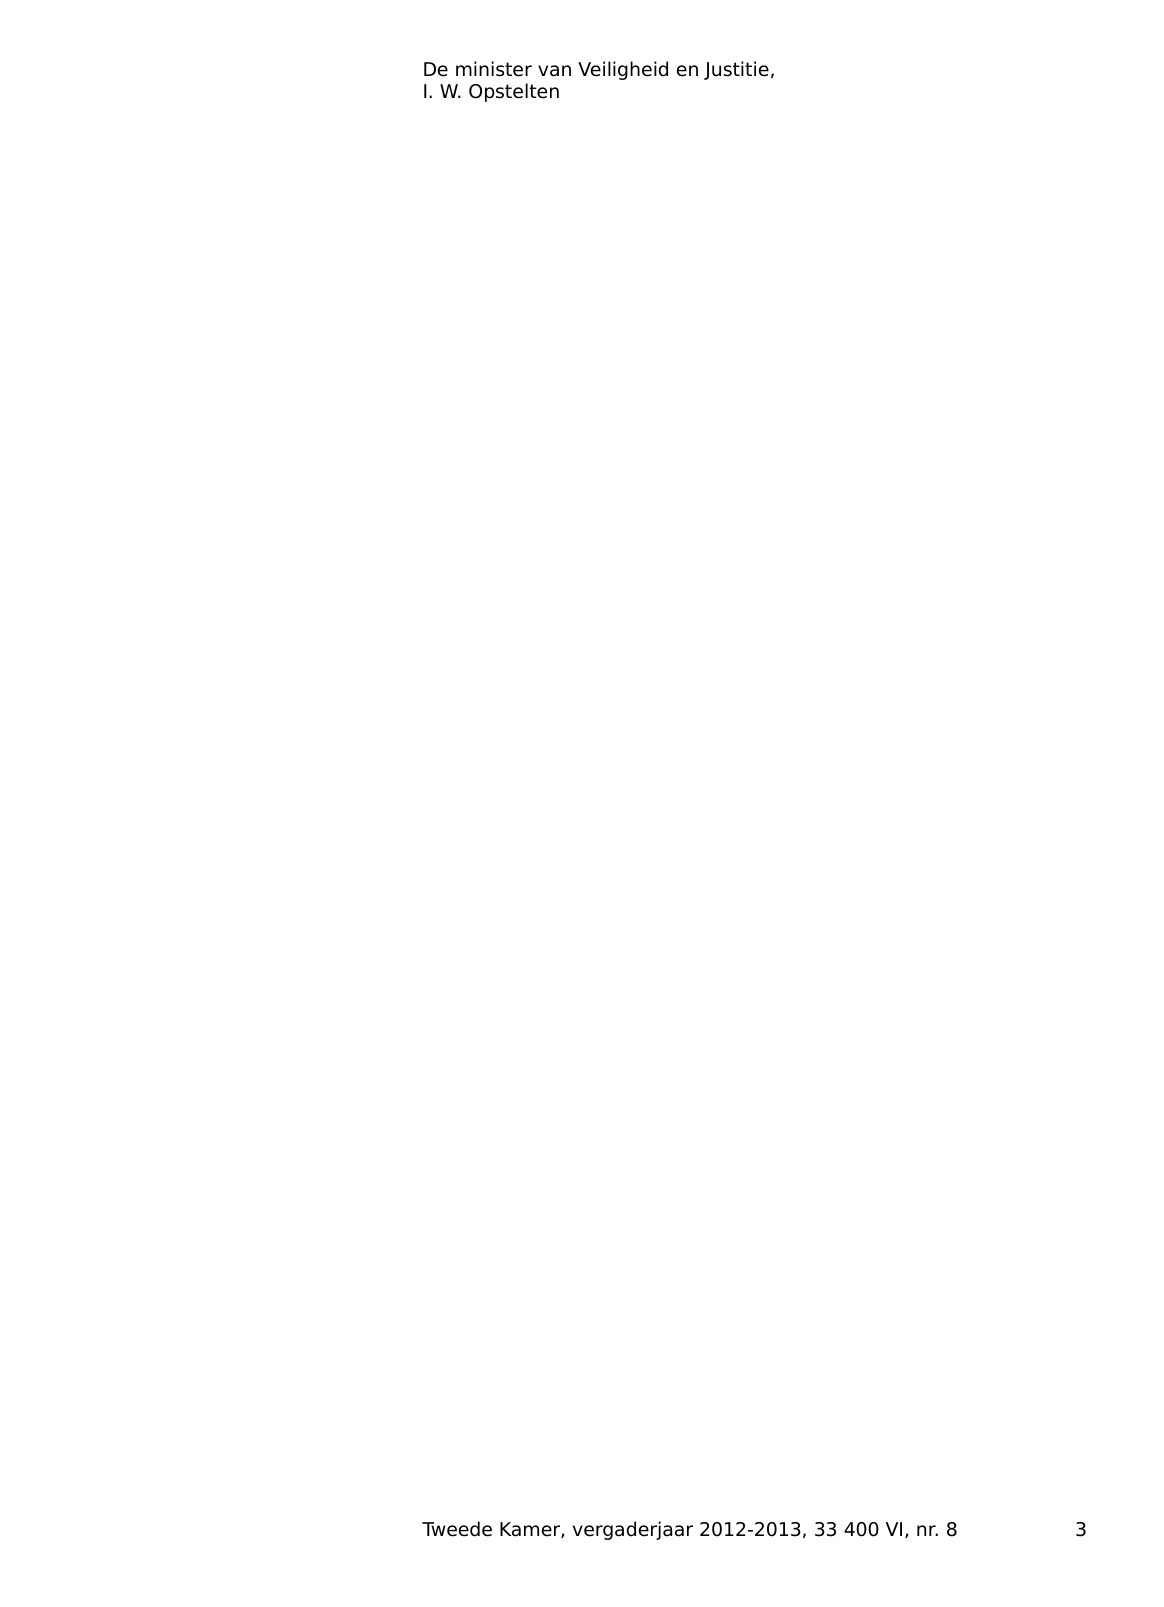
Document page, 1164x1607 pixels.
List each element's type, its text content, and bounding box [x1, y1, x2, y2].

text De minister van Veiligheid en Justitie, I. W. Opstelten [422, 59, 1087, 103]
